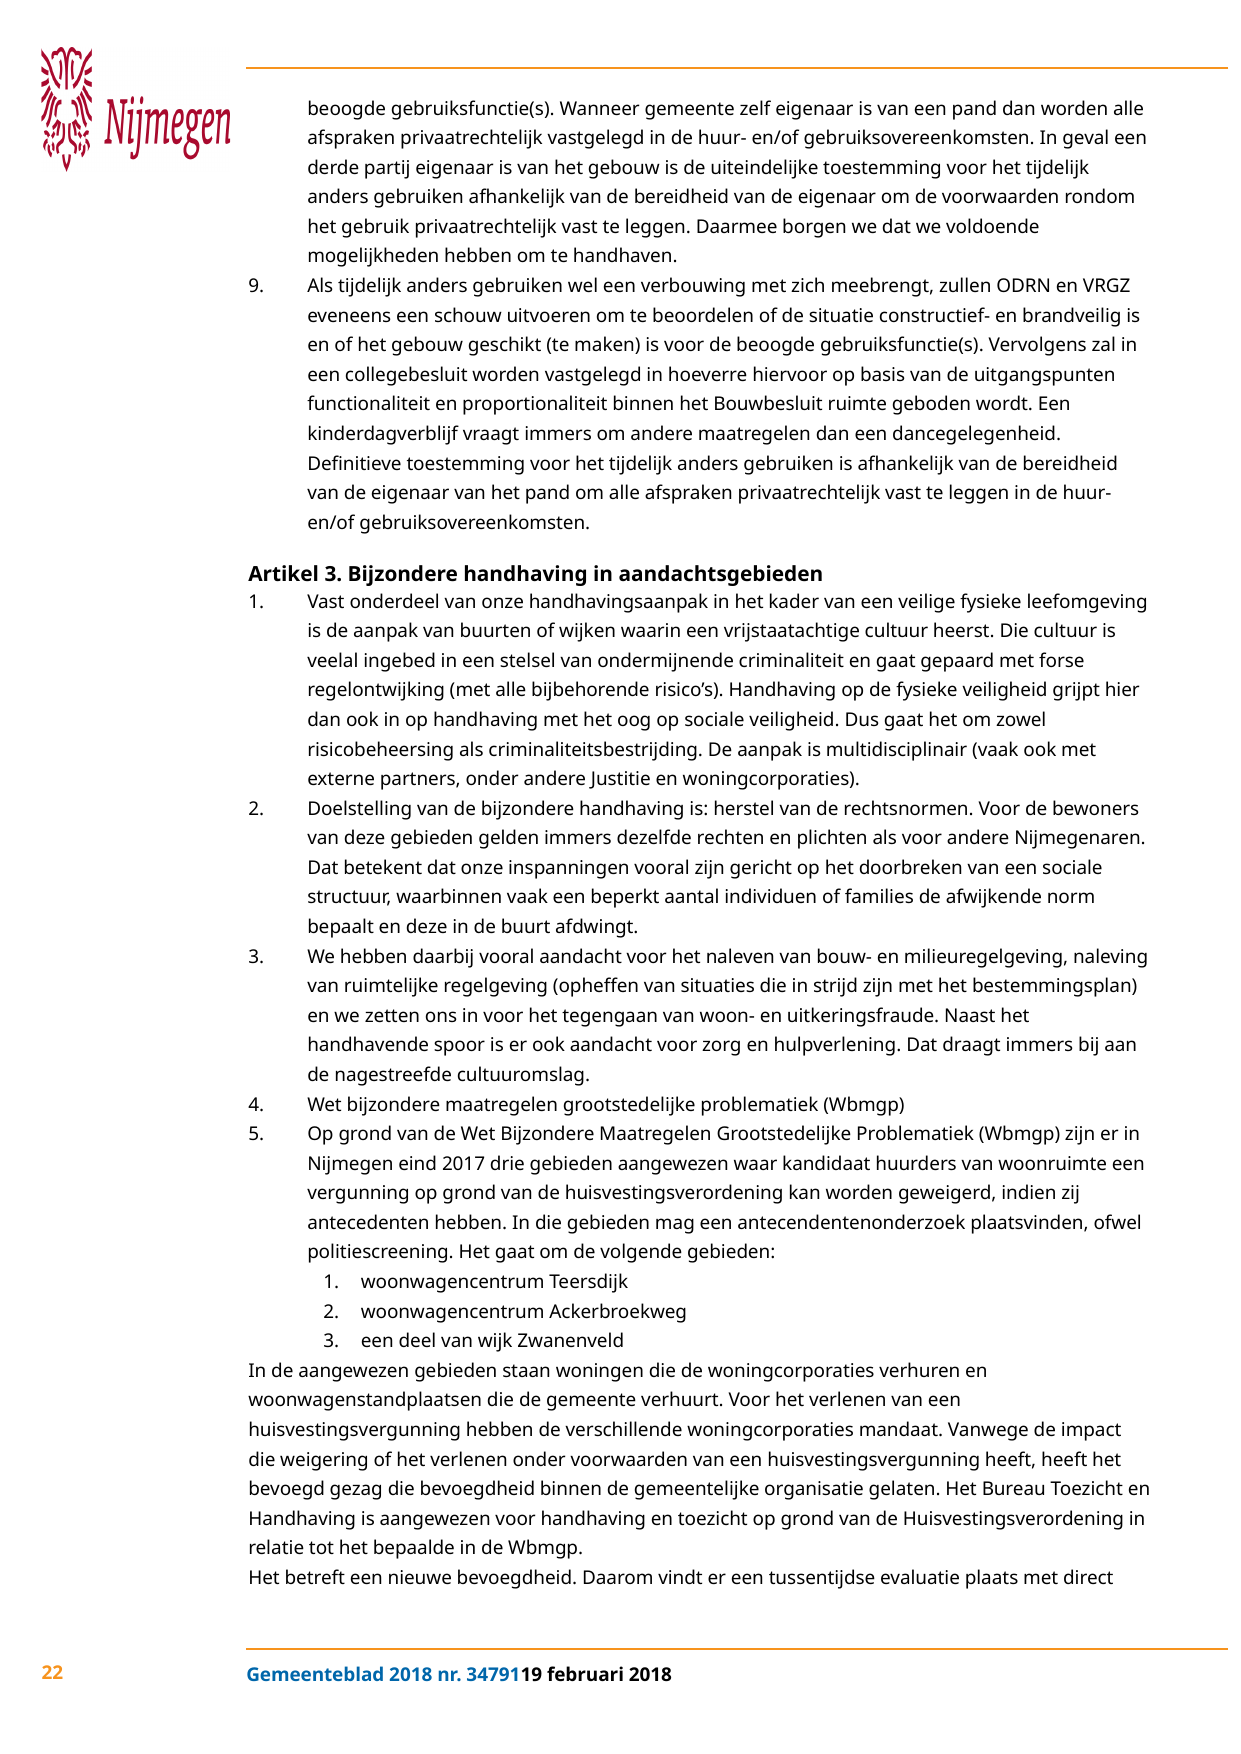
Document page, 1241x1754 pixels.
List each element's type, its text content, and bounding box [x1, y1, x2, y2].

list woonwagencentrum Ackerbroekweg [323, 1298, 1152, 1323]
list Als tijdelijk anders gebruiken wel een verbouwing met zich meebrengt, zullen ODRN en VRGZ eveneens een schouw uitvoeren om te beoordelen of de situatie constructief- en brandveilig is en of het gebouw geschikt (te maken) is voor de beoogde gebruiksfunctie(s). Vervolgens zal in een collegebesluit worden vastgelegd in hoeverre hiervoor op basis van de uitgangspunten functionaliteit en proportionaliteit binnen het Bouwbesluit ruimte geboden wordt. Een kinderdagverblijf vraagt immers om andere maatregelen dan een dancegelegenheid. Definitieve toestemming voor het tijdelijk anders gebruiken is afhankelijk van de bereidheid van de eigenaar van het pand om alle afspraken privaatrechtelijk vast te leggen in de huur- en/of gebruiksovereenkomsten. [248, 272, 1152, 535]
list Op grond van de Wet Bijzondere Maatregelen Grootstedelijke Problematiek (Wbmgp) zijn er in Nijmegen eind 2017 drie gebieden aangewezen waar kandidaat huurders van woonruimte een vergunning op grond van de huisvestingsverordening kan worden geweigerd, indien zij antecedenten hebben. In die gebieden mag een antecendentenonderzoek plaatsvinden, ofwel politiescreening. Het gaat om de volgende gebieden: [248, 1120, 1152, 1264]
list beoogde gebruiksfunctie(s). Wanneer gemeente zelf eigenaar is van een pand dan worden alle afspraken privaatrechtelijk vastgelegd in de huur- en/of gebruiksovereenkomsten. In geval een derde partij eigenaar is van het gebouw is de uiteindelijke toestemming voor het tijdelijk anders gebruiken afhankelijk van de bereidheid van de eigenaar om de voorwaarden rondom het gebruik privaatrechtelijk vast te leggen. Daarmee borgen we dat we voldoende mogelijkheden hebben om te handhaven. [248, 95, 1152, 268]
list We hebben daarbij vooral aandacht voor het naleven van bouw- en milieuregelgeving, naleving van ruimtelijke regelgeving (opheffen van situaties die in strijd zijn met het bestemmingsplan) en we zetten ons in voor het tegengaan van woon- en uitkeringsfraude. Naast het handhavende spoor is er ook aandacht voor zorg en hulpverlening. Dat draagt immers bij aan de nagestreefde cultuuromslag. [248, 943, 1152, 1087]
list woonwagencentrum Teersdijk [323, 1268, 1152, 1294]
text Artikel 3. Bijzondere handhaving in aandachtsgebieden [248, 559, 1152, 588]
text Het betreft een nieuwe bevoegdheid. Daarom vindt er een tussentijdse evaluatie plaats met direct [248, 1564, 1152, 1590]
picture [41, 47, 231, 172]
list een deel van wijk Zwanenveld [323, 1327, 1152, 1353]
list Wet bijzondere maatregelen grootstedelijke problematiek (Wbmgp) [248, 1091, 1152, 1116]
text In de aangewezen gebieden staan woningen die de woningcorporaties verhuren en woonwagenstandplaatsen die de gemeente verhuurt. Voor het verlenen van een huisvestingsvergunning hebben de verschillende woningcorporaties mandaat. Vanwege de impact die weigering of het verlenen onder voorwaarden van een huisvestingsvergunning heeft, heeft het bevoegd gezag die bevoegdheid binnen de gemeentelijke organisatie gelaten. Het Bureau Toezicht en Handhaving is aangewezen voor handhaving en toezicht op grond van de Huisvestingsverordening in relatie tot het bepaalde in de Wbmgp. [248, 1357, 1152, 1560]
list Vast onderdeel van onze handhavingsaanpak in het kader van een veilige fysieke leefomgeving is de aanpak van buurten of wijken waarin een vrijstaatachtige cultuur heerst. Die cultuur is veelal ingebed in een stelsel van ondermijnende criminaliteit en gaat gepaard met forse regelontwijking (met alle bijbehorende risico’s). Handhaving op de fysieke veiligheid grijpt hier dan ook in op handhaving met het oog op sociale veiligheid. Dus gaat het om zowel risicobeheersing als criminaliteitsbestrijding. De aanpak is multidisciplinair (vaak ook met externe partners, onder andere Justitie en woningcorporaties). [248, 588, 1152, 791]
list Doelstelling van de bijzondere handhaving is: herstel van de rechtsnormen. Voor de bewoners van deze gebieden gelden immers dezelfde rechten en plichten als voor andere Nijmegenaren. Dat betekent dat onze inspanningen vooral zijn gericht op het doorbreken van een sociale structuur, waarbinnen vaak een beperkt aantal individuen of families de afwijkende norm bepaalt en deze in de buurt afdwingt. [248, 795, 1152, 939]
